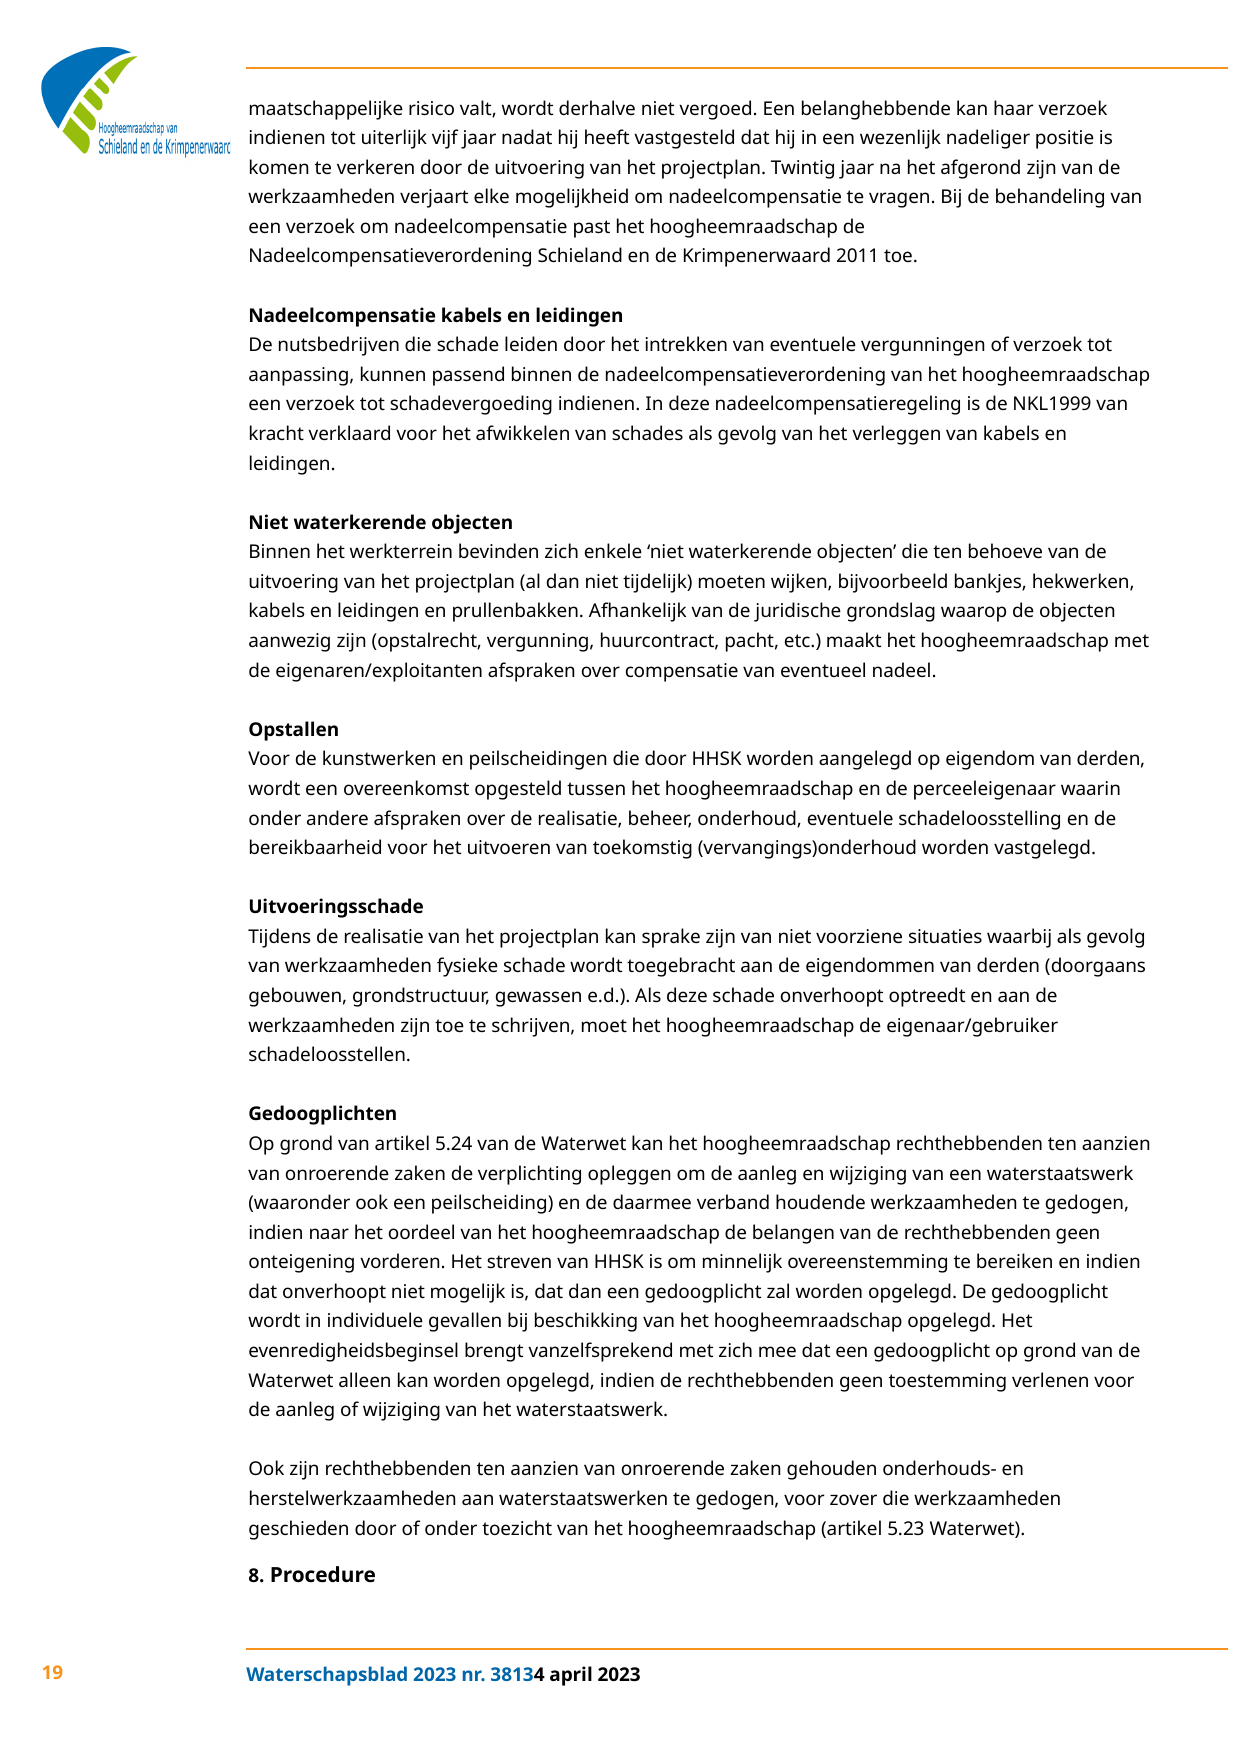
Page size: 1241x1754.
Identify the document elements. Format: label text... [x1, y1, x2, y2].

text maatschappelijke risico valt, wordt derhalve niet vergoed. Een belanghebbende kan haar verzoek indienen tot uiterlijk vijf jaar nadat hij heeft vastgesteld dat hij in een wezenlijk nadeliger positie is komen te verkeren door de uitvoering van het projectplan. Twintig jaar na het afgerond zijn van de werkzaamheden verjaart elke mogelijkheid om nadeelcompensatie te vragen. Bij de behandeling van een verzoek om nadeelcompensatie past het hoogheemraadschap de Nadeelcompensatieverordening Schieland en de Krimpenerwaard 2011 toe. [248, 95, 1152, 268]
text Voor de kunstwerken en peilscheidingen die door HHSK worden aangelegd op eigendom van derden, wordt een overeenkomst opgesteld tussen het hoogheemraadschap en de perceeleigenaar waarin onder andere afspraken over de realisatie, beheer, onderhoud, eventuele schadeloosstelling en de bereikbaarheid voor het uitvoeren van toekomstig (vervangings)onderhoud worden vastgelegd. [248, 746, 1152, 860]
text Op grond van artikel 5.24 van de Waterwet kan het hoogheemraadschap rechthebbenden ten aanzien van onroerende zaken de verplichting opleggen om de aanleg en wijziging van een waterstaatswerk (waaronder ook een peilscheiding) en de daarmee verband houdende werkzaamheden te gedogen, indien naar het oordeel van het hoogheemraadschap de belangen van de rechthebbenden geen onteigening vorderen. Het streven van HHSK is om minnelijk overeenstemming te bereiken en indien dat onverhoopt niet mogelijk is, dat dan een gedoogplicht zal worden opgelegd. De gedoogplicht wordt in individuele gevallen bij beschikking van het hoogheemraadschap opgelegd. Het evenredigheidsbeginsel brengt vanzelfsprekend met zich mee dat een gedoogplicht op grond van de Waterwet alleen kan worden opgelegd, indien de rechthebbenden geen toestemming verlenen voor de aanleg of wijziging van het waterstaatswerk. [248, 1130, 1152, 1422]
text Tijdens de realisatie van het projectplan kan sprake zijn van niet voorziene situaties waarbij als gevolg van werkzaamheden fysieke schade wordt toegebracht aan de eigendommen van derden (doorgaans gebouwen, grondstructuur, gewassen e.d.). Als deze schade onverhoopt optreedt en aan de werkzaamheden zijn toe te schrijven, moet het hoogheemraadschap de eigenaar/gebruiker schadeloosstellen. [248, 923, 1152, 1067]
text Nadeelcompensatie kabels en leidingen [248, 302, 1152, 328]
text Opstallen [248, 716, 1152, 742]
text De nutsbedrijven die schade leiden door het intrekken van eventuele vergunningen of verzoek tot aanpassing, kunnen passend binnen de nadeelcompensatieverordening van het hoogheemraadschap een verzoek tot schadevergoeding indienen. In deze nadeelcompensatieregeling is de NKL1999 van kracht verklaard voor het afwikkelen van schades als gevolg van het verleggen van kabels en leidingen. [248, 331, 1152, 476]
text Ook zijn rechthebbenden ten aanzien van onroerende zaken gehouden onderhouds- en herstelwerkzaamheden aan waterstaatswerken te gedogen, voor zover die werkzaamheden geschieden door of onder toezicht van het hoogheemraadschap (artikel 5.23 Waterwet). [248, 1456, 1152, 1541]
text Uitvoeringsschade [248, 893, 1152, 919]
text Niet waterkerende objecten [248, 509, 1152, 535]
text Gedoogplichten [248, 1101, 1152, 1126]
text Binnen het werkterrein bevinden zich enkele ‘niet waterkerende objecten’ die ten behoeve van de uitvoering van het projectplan (al dan niet tijdelijk) moeten wijken, bijvoorbeeld bankjes, hekwerken, kabels en leidingen en prullenbakken. Afhankelijk van de juridische grondslag waarop de objecten aanwezig zijn (opstalrecht, vergunning, huurcontract, pacht, etc.) maakt het hoogheemraadschap met de eigenaren/exploitanten afspraken over compensatie van eventueel nadeel. [248, 538, 1152, 683]
picture [41, 47, 231, 172]
text 8. Procedure [248, 1560, 1152, 1589]
